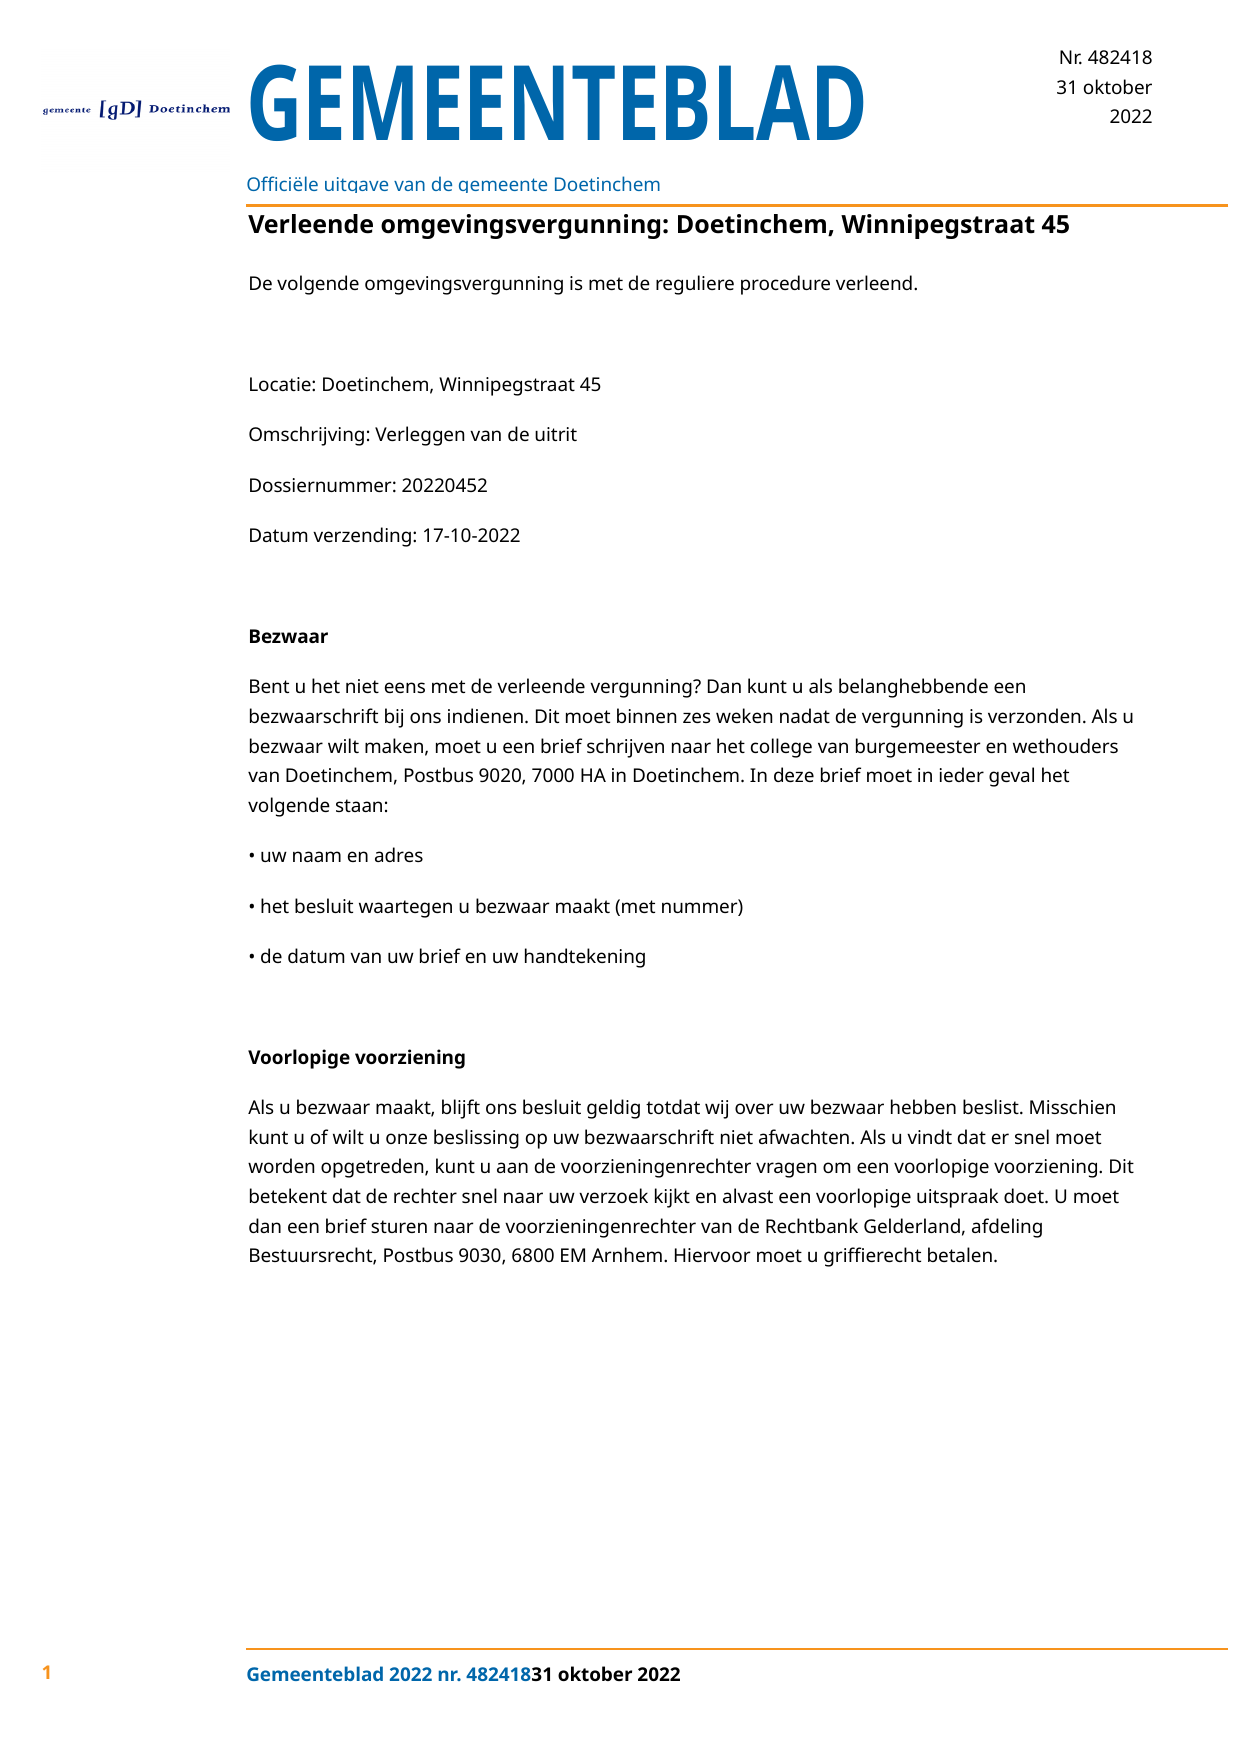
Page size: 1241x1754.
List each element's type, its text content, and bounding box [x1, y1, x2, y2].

text • uw naam en adres [248, 842, 1152, 868]
text • de datum van uw brief en uw handtekening [248, 943, 1152, 969]
text Datum verzending: 17-10-2022 [248, 522, 1152, 548]
text Dossiernummer: 20220452 [248, 472, 1152, 498]
text Voorlopige voorziening [248, 1044, 1152, 1070]
text De volgende omgevingsvergunning is met de reguliere procedure verleend. [248, 270, 1152, 296]
picture [41, 47, 231, 172]
text Omschrijving: Verleggen van de uitrit [248, 422, 1152, 447]
text Verleende omgevingsvergunning: Doetinchem, Winnipegstraat 45 [248, 207, 1152, 241]
text Bezwaar [248, 623, 1152, 649]
text Locatie: Doetinchem, Winnipegstraat 45 [248, 371, 1152, 397]
text Als u bezwaar maakt, blijft ons besluit geldig totdat wij over uw bezwaar hebben beslist. Misschien kunt u of wilt u onze beslissing op uw bezwaarschrift niet afwachten. Als u vindt dat er snel moet worden opgetreden, kunt u aan de voorzieningenrechter vragen om een voorlopige voorziening. Dit betekent dat de rechter snel naar uw verzoek kijkt en alvast een voorlopige uitspraak doet. U moet dan een brief sturen naar de voorzieningenrechter van de Rechtbank Gelderland, afdeling Bestuursrecht, Postbus 9030, 6800 EM Arnhem. Hiervoor moet u griffierecht betalen. [248, 1094, 1152, 1268]
text Bent u het niet eens met de verleende vergunning? Dan kunt u als belanghebbende een bezwaarschrift bij ons indienen. Dit moet binnen zes weken nadat de vergunning is verzonden. Als u bezwaar wilt maken, moet u een brief schrijven naar het college van burgemeester en wethouders van Doetinchem, Postbus 9020, 7000 HA in Doetinchem. In deze brief moet in ieder geval het volgende staan: [248, 674, 1152, 818]
text • het besluit waartegen u bezwaar maakt (met nummer) [248, 893, 1152, 918]
